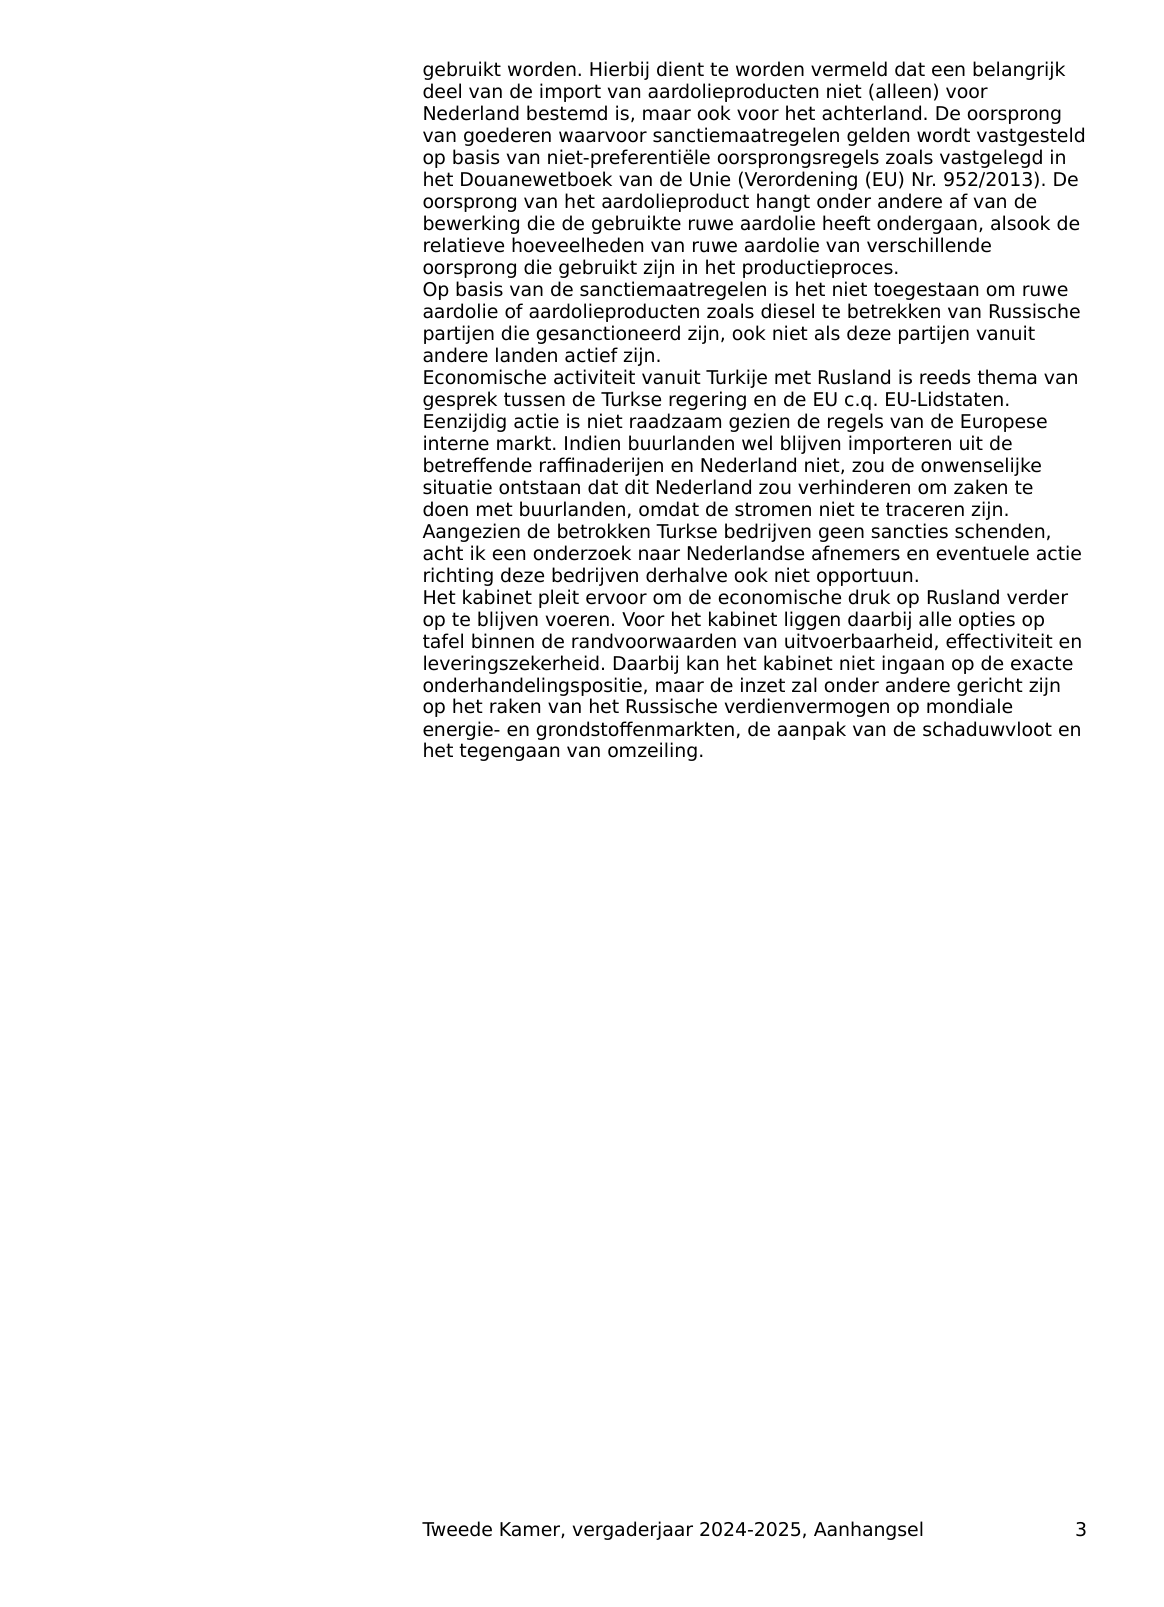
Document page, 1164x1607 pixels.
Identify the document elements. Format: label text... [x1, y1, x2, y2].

text Het kabinet pleit ervoor om de economische druk op Rusland verder op te blijven voeren. Voor het kabinet liggen daarbij alle opties op tafel binnen de randvoorwaarden van uitvoerbaarheid, effectiviteit en leveringszekerheid. Daarbij kan het kabinet niet ingaan op de exacte onderhandelingspositie, maar de inzet zal onder andere gericht zijn op het raken van het Russische verdienvermogen op mondiale energie- en grondstoffenmarkten, de aanpak van de schaduwvloot en het tegengaan van omzeiling. [422, 587, 1087, 762]
text Economische activiteit vanuit Turkije met Rusland is reeds thema van gesprek tussen de Turkse regering en de EU c.q. EU-Lidstaten. Eenzijdig actie is niet raadzaam gezien de regels van de Europese interne markt. Indien buurlanden wel blijven importeren uit de betreffende raffinaderijen en Nederland niet, zou de onwenselijke situatie ontstaan dat dit Nederland zou verhinderen om zaken te doen met buurlanden, omdat de stromen niet te traceren zijn. Aangezien de betrokken Turkse bedrijven geen sancties schenden, acht ik een onderzoek naar Nederlandse afnemers en eventuele actie richting deze bedrijven derhalve ook niet opportuun. [422, 367, 1087, 587]
text gebruikt worden. Hierbij dient te worden vermeld dat een belangrijk deel van de import van aardolieproducten niet (alleen) voor Nederland bestemd is, maar ook voor het achterland. De oorsprong van goederen waarvoor sanctiemaatregelen gelden wordt vastgesteld op basis van niet-preferentiële oorsprongsregels zoals vastgelegd in het Douanewetboek van de Unie (Verordening (EU) Nr. 952/2013). De oorsprong van het aardolieproduct hangt onder andere af van de bewerking die de gebruikte ruwe aardolie heeft ondergaan, alsook de relatieve hoeveelheden van ruwe aardolie van verschillende oorsprong die gebruikt zijn in het productieproces. [422, 59, 1087, 279]
text Op basis van de sanctiemaatregelen is het niet toegestaan om ruwe aardolie of aardolieproducten zoals diesel te betrekken van Russische partijen die gesanctioneerd zijn, ook niet als deze partijen vanuit andere landen actief zijn. [422, 279, 1087, 367]
